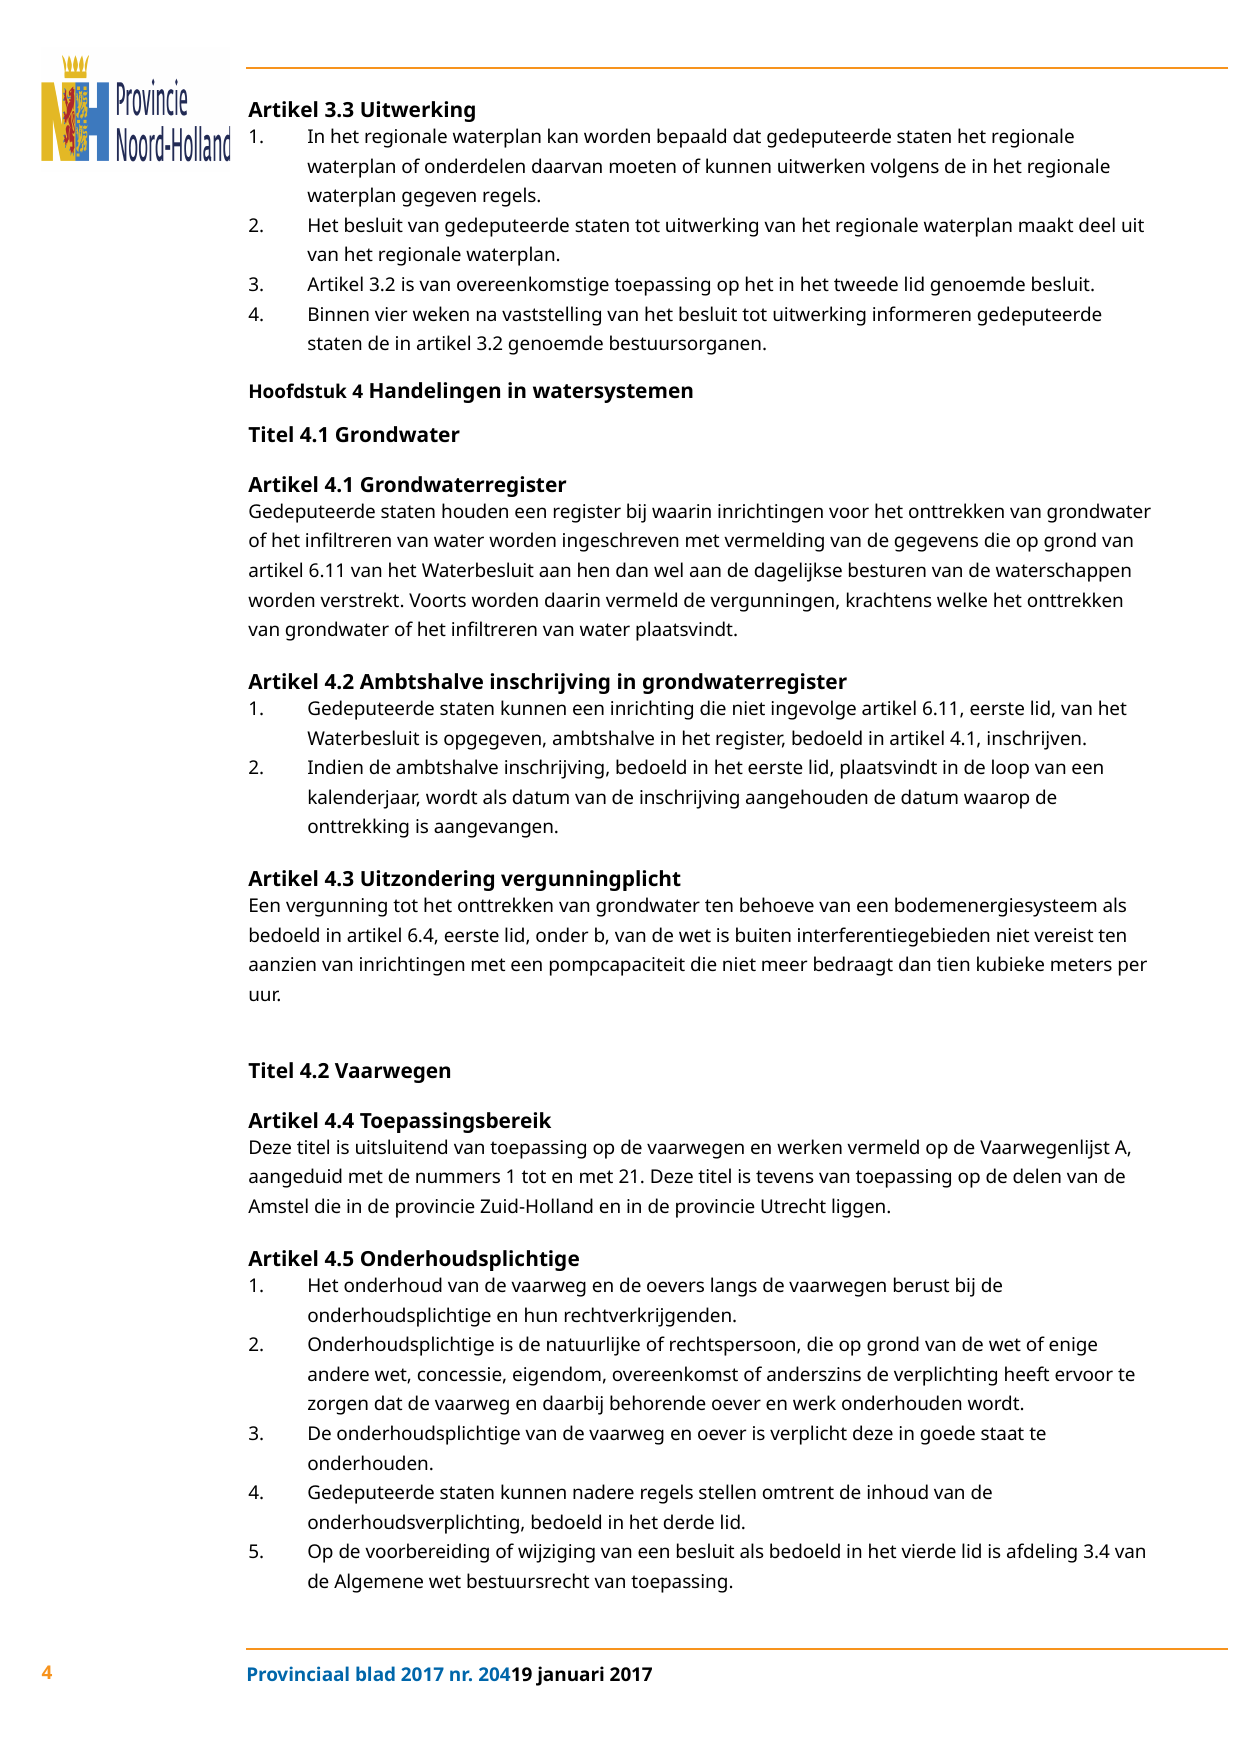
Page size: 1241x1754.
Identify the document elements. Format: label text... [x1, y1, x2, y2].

text Een vergunning tot het onttrekken van grondwater ten behoeve van een bodemenergiesysteem als bedoeld in artikel 6.4, eerste lid, onder b, van de wet is buiten interferentiegebieden niet vereist ten aanzien van inrichtingen met een pompcapaciteit die niet meer bedraagt dan tien kubieke meters per uur. [248, 892, 1152, 1007]
text Gedeputeerde staten houden een register bij waarin inrichtingen voor het onttrekken van grondwater of het infiltreren van water worden ingeschreven met vermelding van de gegevens die op grond van artikel 6.11 van het Waterbesluit aan hen dan wel aan de dagelijkse besturen van de waterschappen worden verstrekt. Voorts worden daarin vermeld de vergunningen, krachtens welke het onttrekken van grondwater of het infiltreren van water plaatsvindt. [248, 498, 1152, 642]
text Titel 4.1 Grondwater [248, 420, 1152, 449]
list Het onderhoud van de vaarweg en de oevers langs de vaarwegen berust bij de onderhoudsplichtige en hun rechtverkrijgenden. [248, 1272, 1152, 1327]
list Indien de ambtshalve inschrijving, bedoeld in het eerste lid, plaatsvindt in de loop van een kalenderjaar, wordt als datum van de inschrijving aangehouden de datum waarop de onttrekking is aangevangen. [248, 754, 1152, 839]
text Artikel 4.1 Grondwaterregister [248, 470, 1152, 498]
text Hoofdstuk 4 Handelingen in watersystemen [248, 376, 1152, 404]
picture [41, 47, 231, 172]
list Onderhoudsplichtige is de natuurlijke of rechtspersoon, die op grond van de wet of enige andere wet, concessie, eigendom, overeenkomst of anderszins de verplichting heeft ervoor te zorgen dat de vaarweg en daarbij behorende oever en werk onderhouden wordt. [248, 1331, 1152, 1416]
list Gedeputeerde staten kunnen nadere regels stellen omtrent de inhoud van de onderhoudsverplichting, bedoeld in het derde lid. [248, 1479, 1152, 1534]
list Gedeputeerde staten kunnen een inrichting die niet ingevolge artikel 6.11, eerste lid, van het Waterbesluit is opgegeven, ambtshalve in het register, bedoeld in artikel 4.1, inschrijven. [248, 695, 1152, 751]
text Artikel 4.5 Onderhoudsplichtige [248, 1244, 1152, 1272]
list Binnen vier weken na vaststelling van het besluit tot uitwerking informeren gedeputeerde staten de in artikel 3.2 genoemde bestuursorganen. [248, 301, 1152, 356]
text Deze titel is uitsluitend van toepassing op de vaarwegen en werken vermeld op de Vaarwegenlijst A, aangeduid met de nummers 1 tot en met 21. Deze titel is tevens van toepassing op de delen van de Amstel die in de provincie Zuid-Holland en in de provincie Utrecht liggen. [248, 1134, 1152, 1219]
list In het regionale waterplan kan worden bepaald dat gedeputeerde staten het regionale waterplan of onderdelen daarvan moeten of kunnen uitwerken volgens de in het regionale waterplan gegeven regels. [248, 123, 1152, 208]
list Artikel 3.2 is van overeenkomstige toepassing op het in het tweede lid genoemde besluit. [248, 271, 1152, 297]
text Artikel 4.2 Ambtshalve inschrijving in grondwaterregister [248, 667, 1152, 695]
text Artikel 4.3 Uitzondering vergunningplicht [248, 864, 1152, 892]
text Artikel 3.3 Uitwerking [248, 95, 1152, 123]
list De onderhoudsplichtige van de vaarweg en oever is verplicht deze in goede staat te onderhouden. [248, 1420, 1152, 1475]
text Titel 4.2 Vaarwegen [248, 1056, 1152, 1085]
list Op de voorbereiding of wijziging van een besluit als bedoeld in het vierde lid is afdeling 3.4 van de Algemene wet bestuursrecht van toepassing. [248, 1538, 1152, 1594]
text Artikel 4.4 Toepassingsbereik [248, 1106, 1152, 1134]
list Het besluit van gedeputeerde staten tot uitwerking van het regionale waterplan maakt deel uit van het regionale waterplan. [248, 212, 1152, 267]
